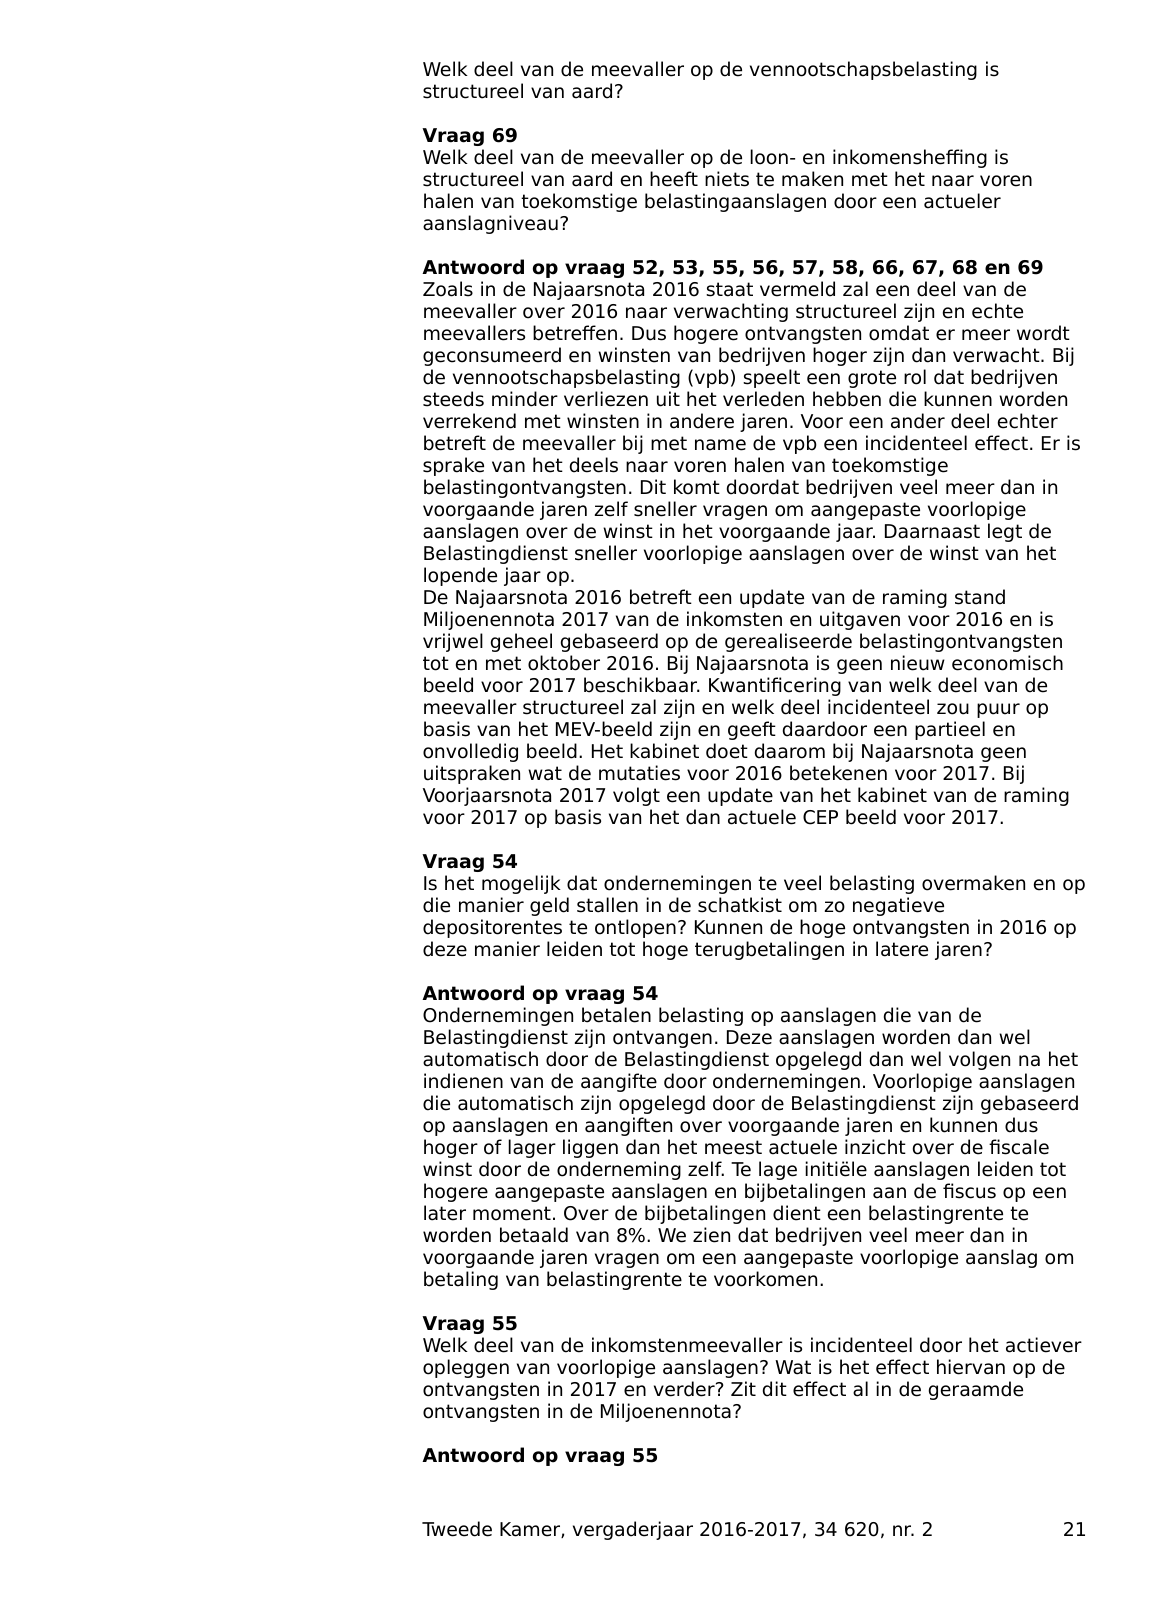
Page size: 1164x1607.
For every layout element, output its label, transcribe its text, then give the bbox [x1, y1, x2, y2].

text Antwoord op vraag 52, 53, 55, 56, 57, 58, 66, 67, 68 en 69 [422, 257, 1087, 279]
text Vraag 54 [422, 851, 1087, 873]
text Antwoord op vraag 54 [422, 983, 1087, 1005]
text Vraag 55 [422, 1313, 1087, 1335]
text Is het mogelijk dat ondernemingen te veel belasting overmaken en op die manier geld stallen in de schatkist om zo negatieve depositorentes te ontlopen? Kunnen de hoge ontvangsten in 2016 op deze manier leiden tot hoge terugbetalingen in latere jaren? [422, 873, 1087, 961]
text Vraag 69 [422, 125, 1087, 147]
text Welk deel van de meevaller op de loon- en inkomensheffing is structureel van aard en heeft niets te maken met het naar voren halen van toekomstige belastingaanslagen door een actueler aanslagniveau? [422, 147, 1087, 235]
text De Najaarsnota 2016 betreft een update van de raming stand Miljoenennota 2017 van de inkomsten en uitgaven voor 2016 en is vrijwel geheel gebaseerd op de gerealiseerde belastingontvangsten tot en met oktober 2016. Bij Najaarsnota is geen nieuw economisch beeld voor 2017 beschikbaar. Kwantificering van welk deel van de meevaller structureel zal zijn en welk deel incidenteel zou puur op basis van het MEV-beeld zijn en geeft daardoor een partieel en onvolledig beeld. Het kabinet doet daarom bij Najaarsnota geen uitspraken wat de mutaties voor 2016 betekenen voor 2017. Bij Voorjaarsnota 2017 volgt een update van het kabinet van de raming voor 2017 op basis van het dan actuele CEP beeld voor 2017. [422, 587, 1087, 829]
text Welk deel van de inkomstenmeevaller is incidenteel door het actiever opleggen van voorlopige aanslagen? Wat is het effect hiervan op de ontvangsten in 2017 en verder? Zit dit effect al in de geraamde ontvangsten in de Miljoenennota? [422, 1335, 1087, 1423]
text Zoals in de Najaarsnota 2016 staat vermeld zal een deel van de meevaller over 2016 naar verwachting structureel zijn en echte meevallers betreffen. Dus hogere ontvangsten omdat er meer wordt geconsumeerd en winsten van bedrijven hoger zijn dan verwacht. Bij de vennootschapsbelasting (vpb) speelt een grote rol dat bedrijven steeds minder verliezen uit het verleden hebben die kunnen worden verrekend met winsten in andere jaren. Voor een ander deel echter betreft de meevaller bij met name de vpb een incidenteel effect. Er is sprake van het deels naar voren halen van toekomstige belastingontvangsten. Dit komt doordat bedrijven veel meer dan in voorgaande jaren zelf sneller vragen om aangepaste voorlopige aanslagen over de winst in het voorgaande jaar. Daarnaast legt de Belastingdienst sneller voorlopige aanslagen over de winst van het lopende jaar op. [422, 279, 1087, 587]
text Ondernemingen betalen belasting op aanslagen die van de Belastingdienst zijn ontvangen. Deze aanslagen worden dan wel automatisch door de Belastingdienst opgelegd dan wel volgen na het indienen van de aangifte door ondernemingen. Voorlopige aanslagen die automatisch zijn opgelegd door de Belastingdienst zijn gebaseerd op aanslagen en aangiften over voorgaande jaren en kunnen dus hoger of lager liggen dan het meest actuele inzicht over de fiscale winst door de onderneming zelf. Te lage initiële aanslagen leiden tot hogere aangepaste aanslagen en bijbetalingen aan de fiscus op een later moment. Over de bijbetalingen dient een belastingrente te worden betaald van 8%. We zien dat bedrijven veel meer dan in voorgaande jaren vragen om een aangepaste voorlopige aanslag om betaling van belastingrente te voorkomen. [422, 1005, 1087, 1291]
text Antwoord op vraag 55 [422, 1445, 1087, 1467]
text Welk deel van de meevaller op de vennootschapsbelasting is structureel van aard? [422, 59, 1087, 103]
